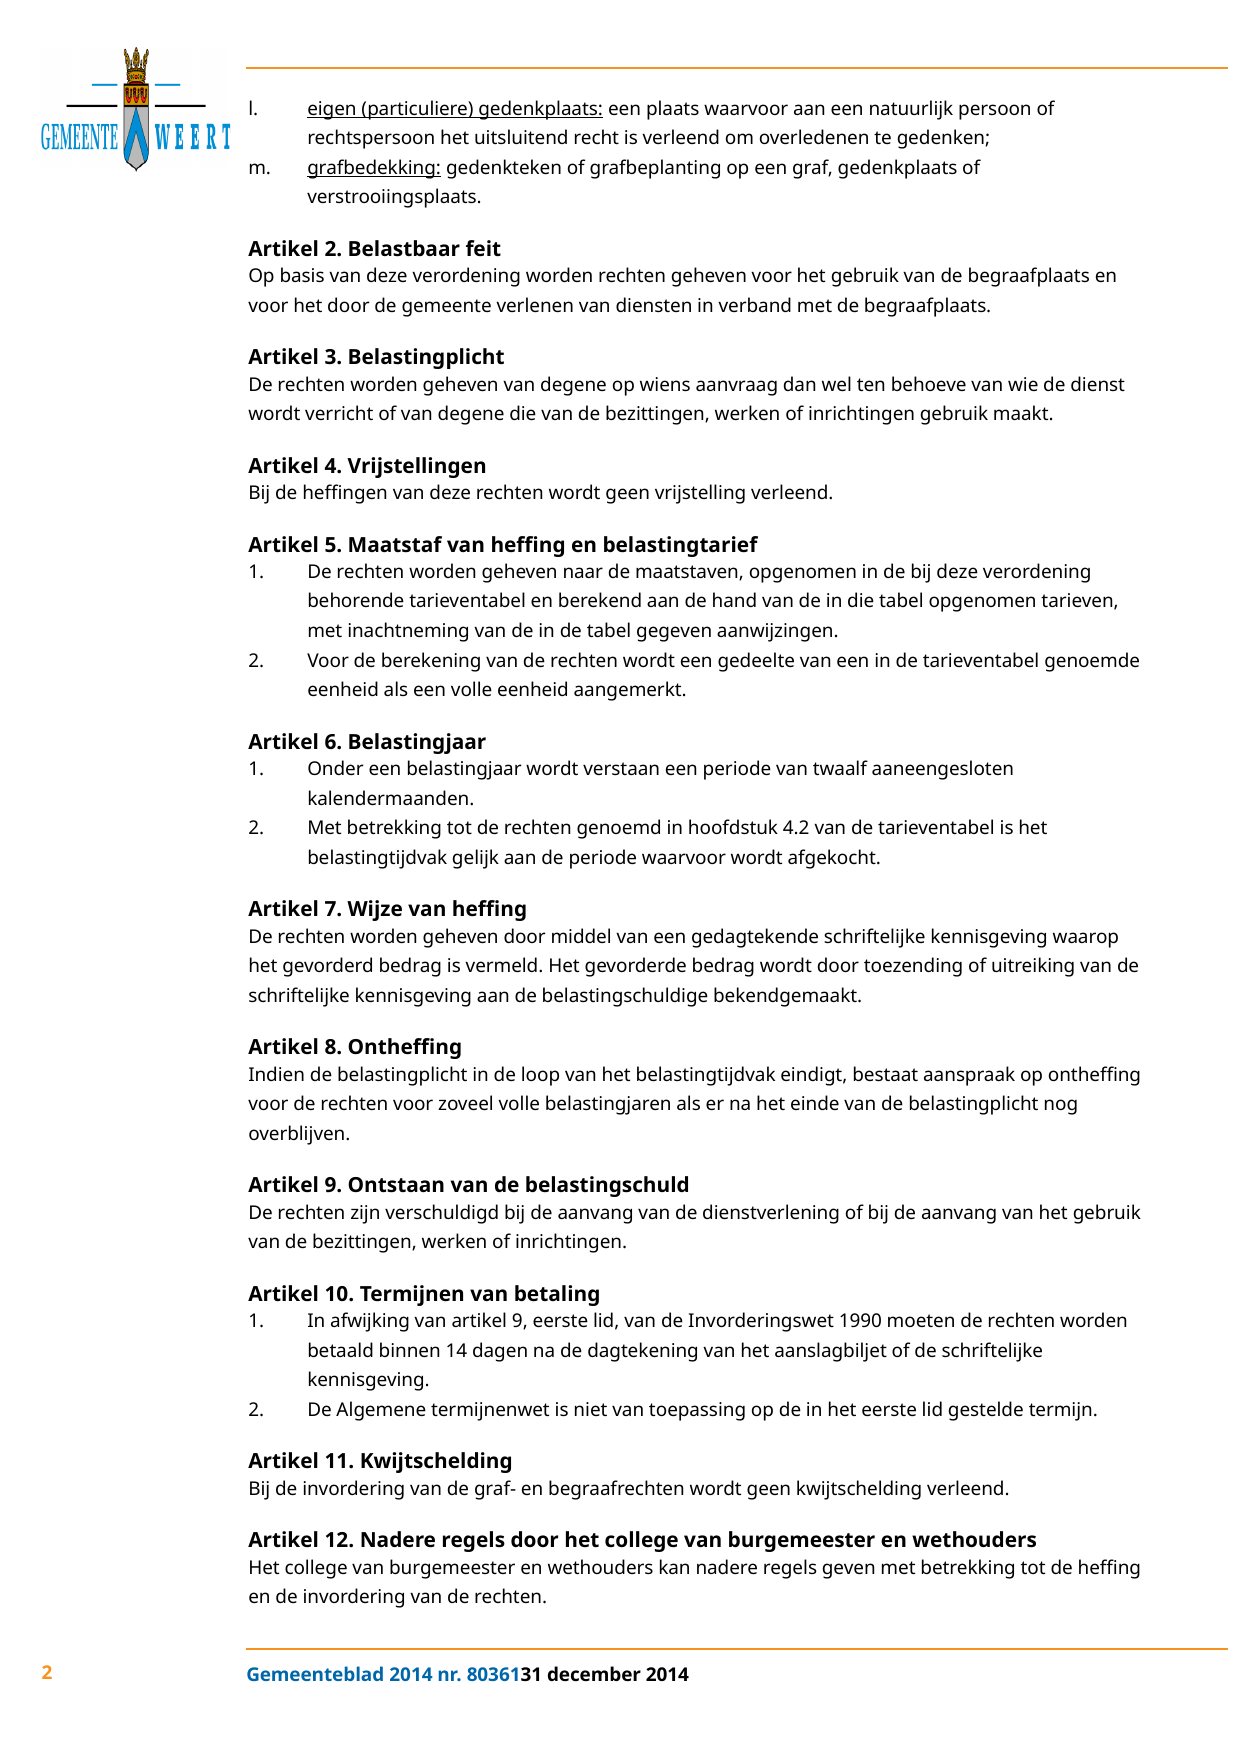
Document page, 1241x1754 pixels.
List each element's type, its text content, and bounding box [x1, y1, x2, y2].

list Onder een belastingjaar wordt verstaan een periode van twaalf aaneengesloten kalendermaanden. [248, 755, 1152, 811]
list Met betrekking tot de rechten genoemd in hoofdstuk 4.2 van de tarieventabel is het belastingtijdvak gelijk aan de periode waarvoor wordt afgekocht. [248, 814, 1152, 870]
picture [41, 47, 231, 172]
text Artikel 2. Belastbaar feit [248, 234, 1152, 262]
text Het college van burgemeester en wethouders kan nadere regels geven met betrekking tot de heffing en de invordering van de rechten. [248, 1554, 1152, 1609]
text Artikel 6. Belastingjaar [248, 727, 1152, 755]
text Artikel 4. Vrijstellingen [248, 451, 1152, 479]
text Artikel 10. Termijnen van betaling [248, 1279, 1152, 1307]
text Artikel 9. Ontstaan van de belastingschuld [248, 1171, 1152, 1199]
text Op basis van deze verordening worden rechten geheven voor het gebruik van de begraafplaats en voor het door de gemeente verlenen van diensten in verband met de begraafplaats. [248, 262, 1152, 318]
list Voor de berekening van de rechten wordt een gedeelte van een in de tarieventabel genoemde eenheid als een volle eenheid aangemerkt. [248, 647, 1152, 702]
list De Algemene termijnenwet is niet van toepassing op de in het eerste lid gestelde termijn. [248, 1396, 1152, 1422]
text De rechten worden geheven door middel van een gedagtekende schriftelijke kennisgeving waarop het gevorderd bedrag is vermeld. Het gevorderde bedrag wordt door toezending of uitreiking van de schriftelijke kennisgeving aan de belastingschuldige bekendgemaakt. [248, 923, 1152, 1008]
text Bij de invordering van de graf- en begraafrechten wordt geen kwijtschelding verleend. [248, 1475, 1152, 1501]
list De rechten worden geheven naar de maatstaven, opgenomen in de bij deze verordening behorende tarieventabel en berekend aan de hand van de in die tabel opgenomen tarieven, met inachtneming van de in de tabel gegeven aanwijzingen. [248, 558, 1152, 643]
text De rechten zijn verschuldigd bij de aanvang van de dienstverlening of bij de aanvang van het gebruik van de bezittingen, werken of inrichtingen. [248, 1199, 1152, 1254]
text Artikel 3. Belastingplicht [248, 342, 1152, 371]
list In afwijking van artikel 9, eerste lid, van de Invorderingswet 1990 moeten de rechten worden betaald binnen 14 dagen na de dagtekening van het aanslagbiljet of de schriftelijke kennisgeving. [248, 1307, 1152, 1392]
text Artikel 7. Wijze van heffing [248, 894, 1152, 923]
list grafbedekking: gedenkteken of grafbeplanting op een graf, gedenkplaats of verstrooiingsplaats. [248, 154, 1152, 209]
text Artikel 12. Nadere regels door het college van burgemeester en wethouders [248, 1525, 1152, 1554]
text De rechten worden geheven van degene op wiens aanvraag dan wel ten behoeve van wie de dienst wordt verricht of van degene die van de bezittingen, werken of inrichtingen gebruik maakt. [248, 371, 1152, 426]
text Artikel 5. Maatstaf van heffing en belastingtarief [248, 530, 1152, 558]
text Bij de heffingen van deze rechten wordt geen vrijstelling verleend. [248, 479, 1152, 505]
text Indien de belastingplicht in de loop van het belastingtijdvak eindigt, bestaat aanspraak op ontheffing voor de rechten voor zoveel volle belastingjaren als er na het einde van de belastingplicht nog overblijven. [248, 1061, 1152, 1146]
list eigen (particuliere) gedenkplaats: een plaats waarvoor aan een natuurlijk persoon of rechtspersoon het uitsluitend recht is verleend om overledenen te gedenken; [248, 95, 1152, 150]
text Artikel 11. Kwijtschelding [248, 1447, 1152, 1475]
text Artikel 8. Ontheffing [248, 1032, 1152, 1061]
